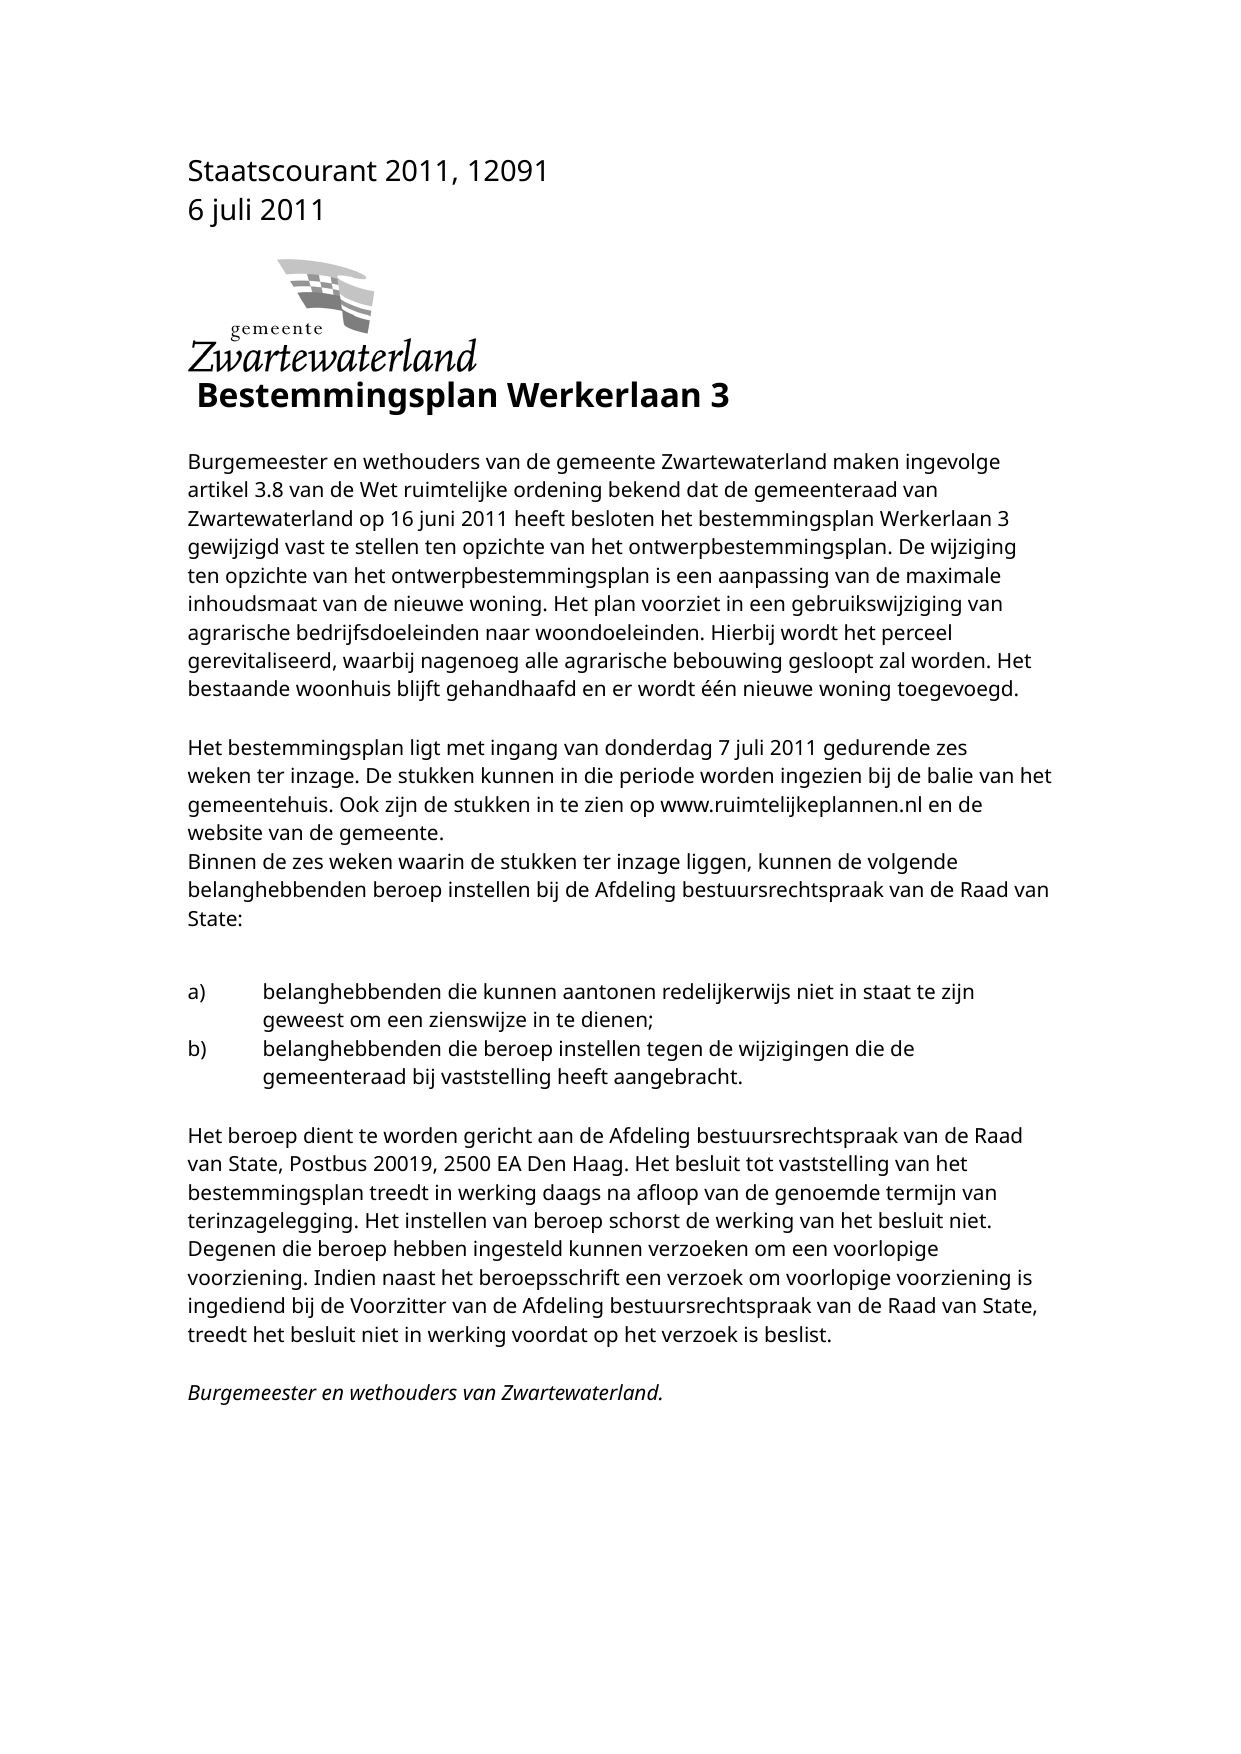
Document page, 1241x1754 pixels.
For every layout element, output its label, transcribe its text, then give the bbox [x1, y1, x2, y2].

text Het bestemmingsplan ligt met ingang van donderdag 7 juli 2011 gedurende zes [187, 733, 1053, 761]
subtitle Bestemmingsplan Werkerlaan 3 [187, 271, 1053, 417]
text Burgemeester en wethouders van de gemeente Zwartewaterland maken ingevolge artikel 3.8 van de Wet ruimtelijke ordening bekend dat de gemeenteraad van Zwartewaterland op 16 juni 2011 heeft besloten het bestemmingsplan Werkerlaan 3 gewijzigd vast te stellen ten opzichte van het ontwerpbestemmingsplan. De wijziging ten opzichte van het ontwerpbestemmingsplan is een aanpassing van de maximale inhoudsmaat van de nieuwe woning. Het plan voorziet in een gebruikswijziging van agrarische bedrijfsdoeleinden naar woondoeleinden. Hierbij wordt het perceel gerevitaliseerd, waarbij nagenoeg alle agrarische bebouwing gesloopt zal worden. Het bestaande woonhuis blijft gehandhaafd en er wordt één nieuwe woning toegevoegd. [187, 447, 1053, 703]
text Burgemeester en wethouders van Zwartewaterland. [187, 1378, 1053, 1407]
list belanghebbenden die kunnen aantonen redelijkerwijs niet in staat te zijn geweest om een zienswijze in te dienen; [187, 977, 1053, 1034]
list belanghebbenden die beroep instellen tegen de wijzigingen die de gemeenteraad bij vaststelling heeft aangebracht. [187, 1034, 1053, 1091]
text weken ter inzage. De stukken kunnen in die periode worden ingezien bij de balie van het gemeentehuis. Ook zijn de stukken in te zien op www.ruimtelijkeplannen.nl en de website van de gemeente. [187, 761, 1053, 847]
text Het beroep dient te worden gericht aan de Afdeling bestuursrechtspraak van de Raad van State, Postbus 20019, 2500 EA Den Haag. Het besluit tot vaststelling van het bestemmingsplan treedt in werking daags na afloop van de genoemde termijn van terinzagelegging. Het instellen van beroep schorst de werking van het besluit niet. Degenen die beroep hebben ingesteld kunnen verzoeken om een voorlopige voorziening. Indien naast het beroepsschrift een verzoek om voorlopige voorziening is ingediend bij de Voorzitter van de Afdeling bestuursrechtspraak van de Raad van State, treedt het besluit niet in werking voordat op het verzoek is beslist. [187, 1121, 1053, 1348]
text Staatscourant 2011, 12091 [187, 150, 1053, 190]
text Binnen de zes weken waarin de stukken ter inzage liggen, kunnen de volgende belanghebbenden beroep instellen bij de Afdeling bestuursrechtspraak van de Raad van State: [187, 847, 1053, 932]
text 6 juli 2011 [187, 190, 1053, 229]
picture [187, 258, 477, 372]
